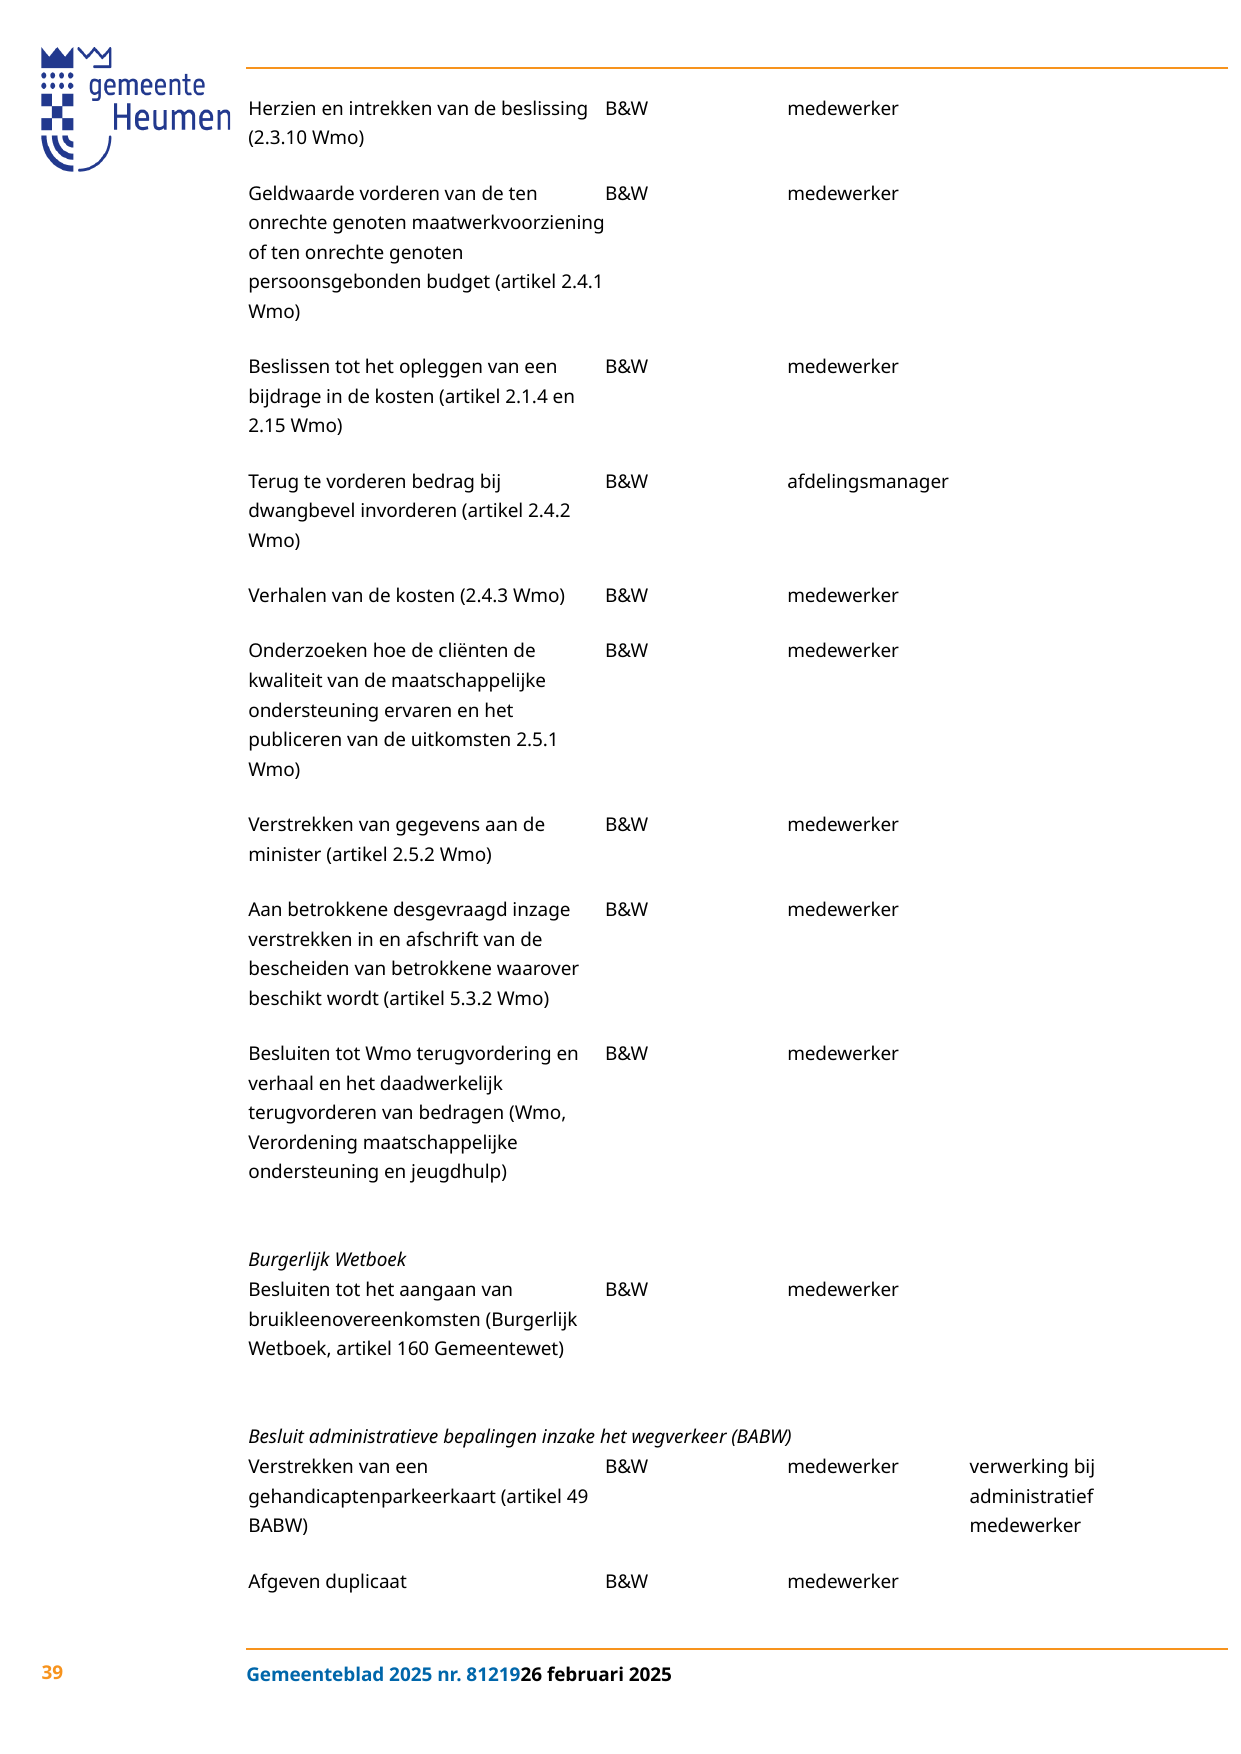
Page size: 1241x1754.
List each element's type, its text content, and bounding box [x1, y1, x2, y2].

text Burgerlijk Wetboek [248, 1247, 1152, 1272]
table_cell Verstrekken van gegevens aan de minister (artikel 2.5.2 Wmo) [248, 811, 605, 896]
table_cell Geldwaarde vorderen van de ten onrechte genoten maatwerkvoorziening of ten onrechte genoten persoonsgebonden budget (artikel 2.4.1 Wmo) [248, 180, 605, 353]
table_header medewerker [787, 1453, 969, 1568]
table_cell [969, 1568, 1152, 1593]
table_cell B&W [605, 582, 787, 638]
table_cell medewerker [787, 638, 969, 811]
table_cell [969, 353, 1152, 468]
table_cell [969, 1040, 1152, 1214]
table_header B&W [605, 1276, 787, 1391]
table_cell [969, 811, 1152, 896]
table_cell [969, 896, 1152, 1040]
picture [41, 47, 231, 172]
table_cell afdelingsmanager [787, 468, 969, 582]
table_header Verstrekken van een gehandicaptenparkeerkaart (artikel 49 BABW) [248, 1453, 605, 1568]
table_cell medewerker [787, 896, 969, 1040]
table_cell medewerker [787, 95, 969, 180]
table_header medewerker [787, 1276, 969, 1391]
table_header [969, 1276, 1152, 1391]
table_cell [969, 582, 1152, 638]
table_cell B&W [605, 353, 787, 468]
table_cell Beslissen tot het opleggen van een bijdrage in de kosten (artikel 2.1.4 en 2.15 Wmo) [248, 353, 605, 468]
table_cell Afgeven duplicaat [248, 1568, 605, 1593]
table_cell B&W [605, 638, 787, 811]
table_cell medewerker [787, 582, 969, 638]
table_cell Aan betrokkene desgevraagd inzage verstrekken in en afschrift van de bescheiden van betrokkene waarover beschikt wordt (artikel 5.3.2 Wmo) [248, 896, 605, 1040]
table_cell Verhalen van de kosten (2.4.3 Wmo) [248, 582, 605, 638]
table_cell B&W [605, 1040, 787, 1214]
table_cell B&W [605, 1568, 787, 1593]
table_cell medewerker [787, 811, 969, 896]
table_cell B&W [605, 180, 787, 353]
table_cell B&W [605, 896, 787, 1040]
text Besluit administratieve bepalingen inzake het wegverkeer (BABW) [248, 1424, 1152, 1449]
table_cell [969, 468, 1152, 582]
table_cell [969, 95, 1152, 180]
table_cell medewerker [787, 1568, 969, 1593]
table_cell Herzien en intrekken van de beslissing (2.3.10 Wmo) [248, 95, 605, 180]
table_cell medewerker [787, 180, 969, 353]
table_header verwerking bij administratief medewerker [969, 1453, 1152, 1568]
table_header Besluiten tot het aangaan van bruikleenovereenkomsten (Burgerlijk Wetboek, artikel 160 Gemeentewet) [248, 1276, 605, 1391]
table_cell Onderzoeken hoe de cliënten de kwaliteit van de maatschappelijke ondersteuning ervaren en het publiceren van de uitkomsten 2.5.1 Wmo) [248, 638, 605, 811]
table_cell Terug te vorderen bedrag bij dwangbevel invorderen (artikel 2.4.2 Wmo) [248, 468, 605, 582]
table_cell Besluiten tot Wmo terugvordering en verhaal en het daadwerkelijk terugvorderen van bedragen (Wmo, Verordening maatschappelijke ondersteuning en jeugdhulp) [248, 1040, 605, 1214]
table_cell medewerker [787, 1040, 969, 1214]
table_header B&W [605, 1453, 787, 1568]
table_cell medewerker [787, 353, 969, 468]
table_cell B&W [605, 811, 787, 896]
table_cell [969, 180, 1152, 353]
table_cell B&W [605, 468, 787, 582]
table_cell B&W [605, 95, 787, 180]
table_cell [969, 638, 1152, 811]
